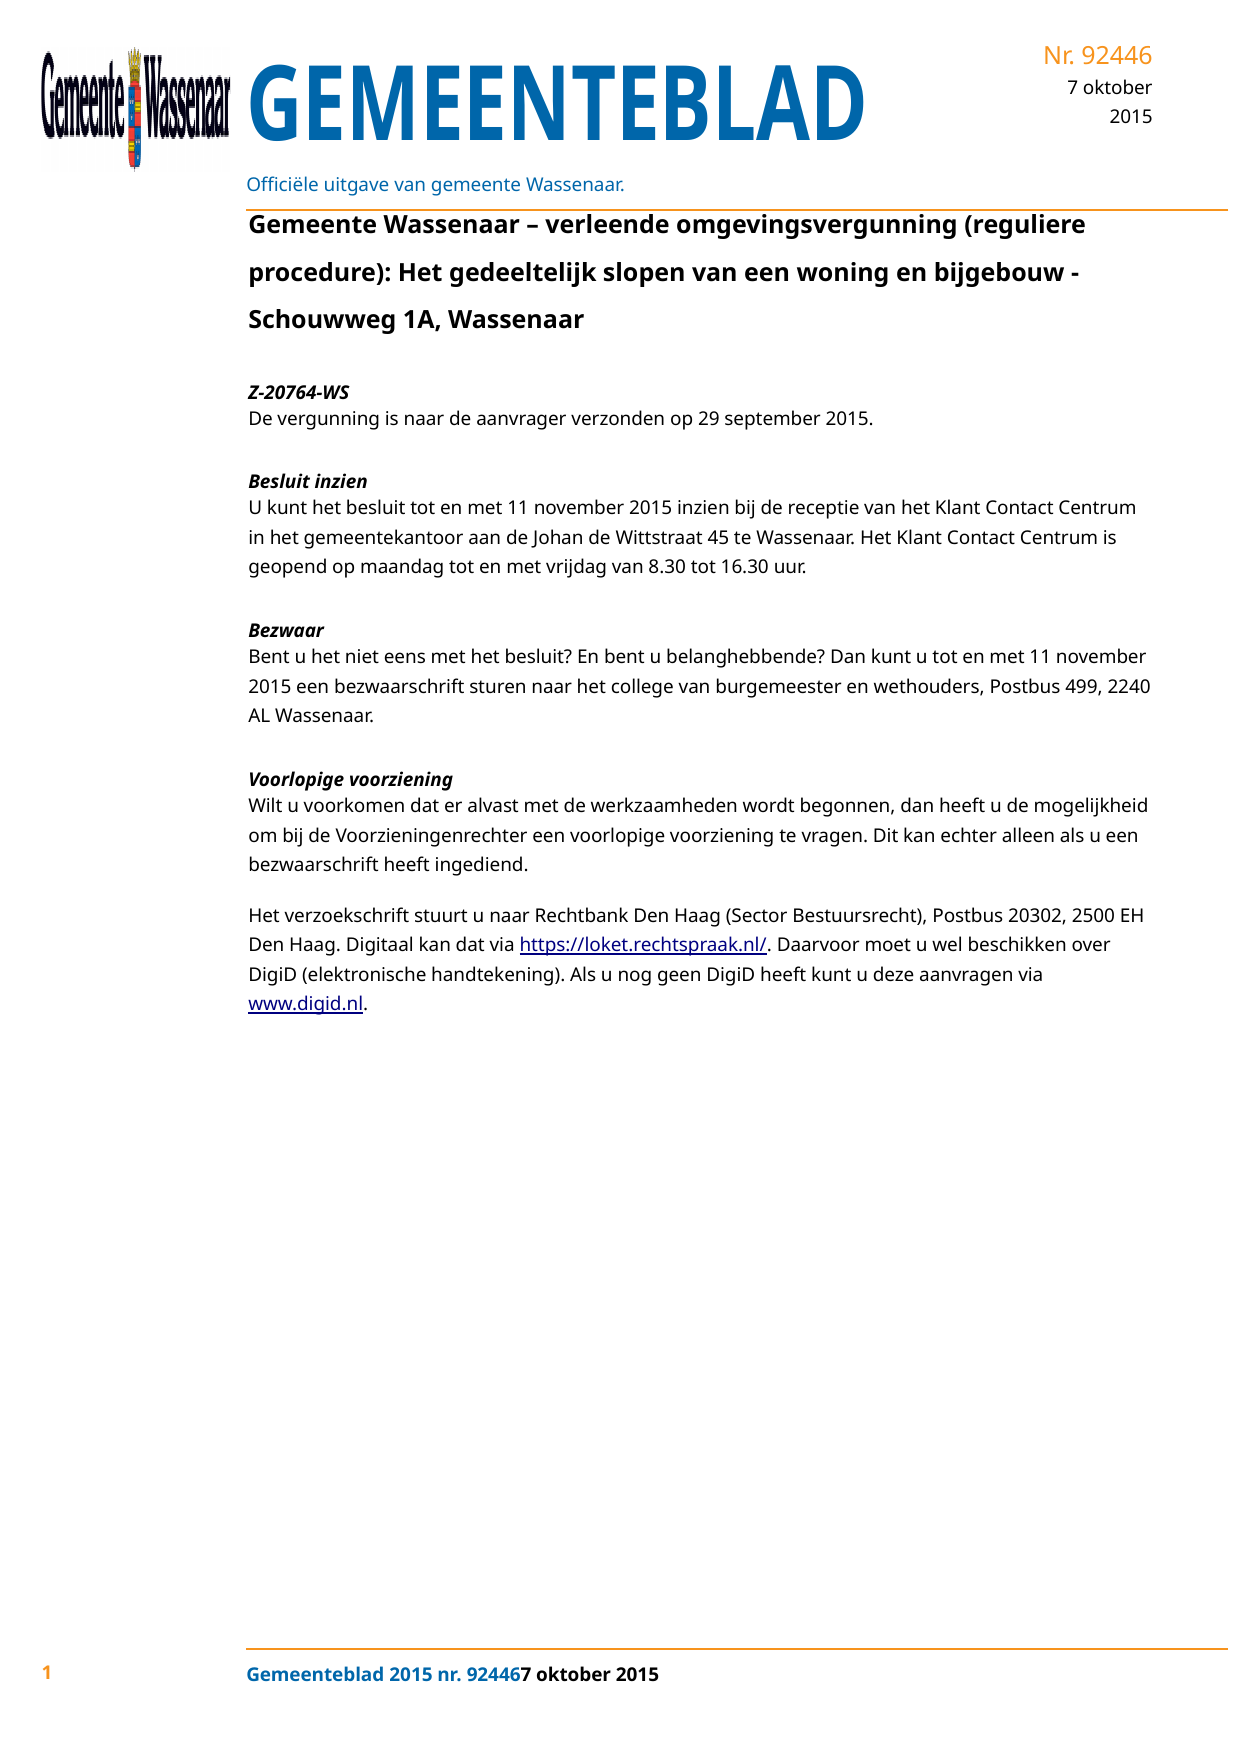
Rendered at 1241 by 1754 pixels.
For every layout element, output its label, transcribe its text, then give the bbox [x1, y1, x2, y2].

text Z-20764-WS [248, 379, 1152, 405]
picture [41, 47, 231, 172]
text Gemeente Wassenaar – verleende omgevingsvergunning (reguliere procedure): Het gedeeltelijk slopen van een woning en bijgebouw - Schouwweg 1A, Wassenaar [248, 211, 1152, 336]
text Besluit inzien [248, 469, 1152, 494]
text Wilt u voorkomen dat er alvast met de werkzaamheden wordt begonnen, dan heeft u de mogelijkheid om bij de Voorzieningenrechter een voorlopige voorziening te vragen. Dit kan echter alleen als u een bezwaarschrift heeft ingediend. [248, 792, 1152, 877]
text Voorlopige voorziening [248, 766, 1152, 792]
text Het verzoekschrift stuurt u naar Rechtbank Den Haag (Sector Bestuursrecht), Postbus 20302, 2500 EH Den Haag. Digitaal kan dat via https://loket.rechtspraak.nl/. Daarvoor moet u wel beschikken over DigiD (elektronische handtekening). Als u nog geen DigiD heeft kunt u deze aanvragen via www.digid.nl. [248, 902, 1152, 1016]
text De vergunning is naar de aanvrager verzonden op 29 september 2015. [248, 405, 1152, 431]
text Bezwaar [248, 618, 1152, 643]
text U kunt het besluit tot en met 11 november 2015 inzien bij de receptie van het Klant Contact Centrum in het gemeentekantoor aan de Johan de Wittstraat 45 te Wassenaar. Het Klant Contact Centrum is geopend op maandag tot en met vrijdag van 8.30 tot 16.30 uur. [248, 494, 1152, 579]
text Bent u het niet eens met het besluit? En bent u belanghebbende? Dan kunt u tot en met 11 november 2015 een bezwaarschrift sturen naar het college van burgemeester en wethouders, Postbus 499, 2240 AL Wassenaar. [248, 643, 1152, 728]
